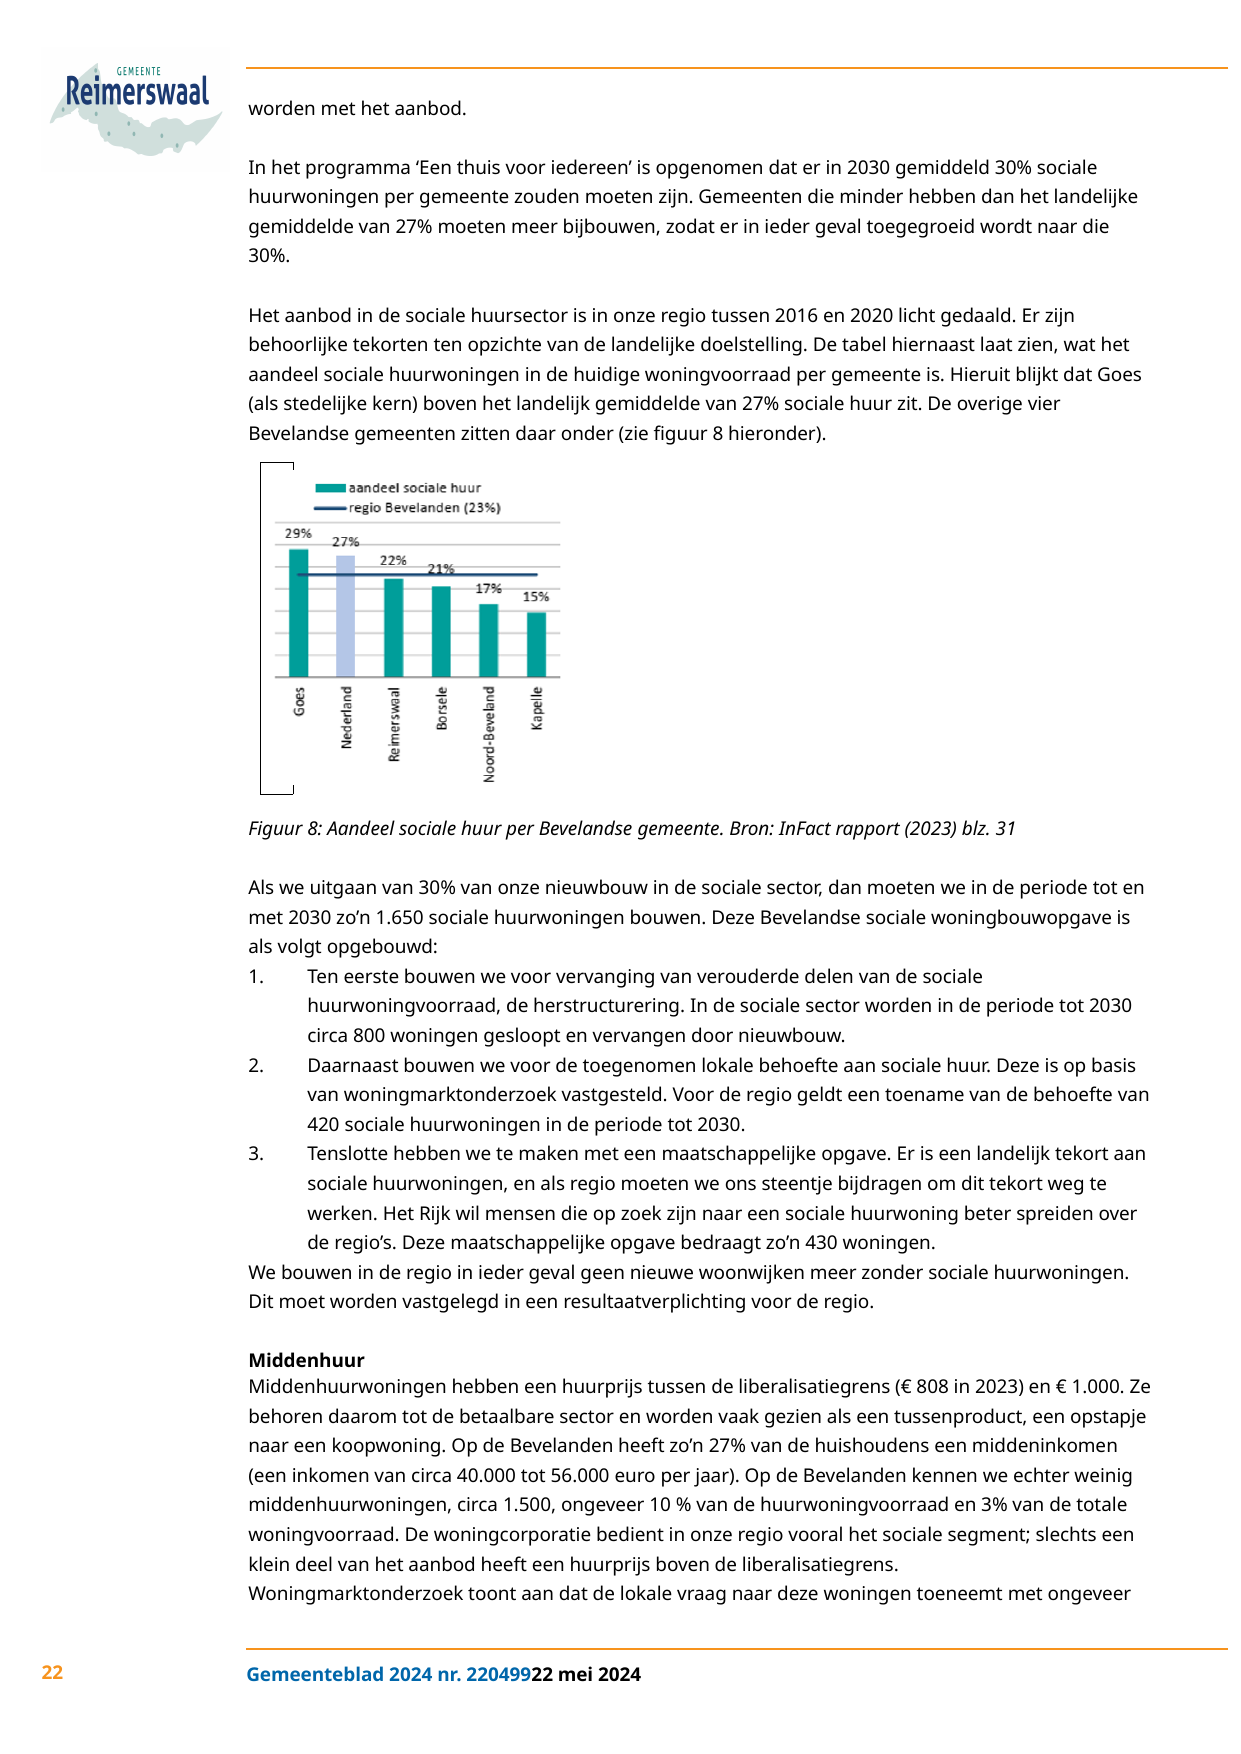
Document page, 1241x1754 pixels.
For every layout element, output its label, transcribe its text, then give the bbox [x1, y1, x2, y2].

text Het aanbod in de sociale huursector is in onze regio tussen 2016 en 2020 licht gedaald. Er zijn behoorlijke tekorten ten opzichte van de landelijke doelstelling. De tabel hiernaast laat zien, wat het aandeel sociale huurwoningen in de huidige woningvoorraad per gemeente is. Hieruit blijkt dat Goes (als stedelijke kern) boven het landelijk gemiddelde van 27% sociale huur zit. De overige vier Bevelandse gemeenten zitten daar onder (zie figuur 8 hieronder). [248, 302, 1152, 446]
picture [41, 47, 231, 172]
text We bouwen in de regio in ieder geval geen nieuwe woonwijken meer zonder sociale huurwoningen. Dit moet worden vastgelegd in een resultaatverplichting voor de regio. [248, 1259, 1152, 1314]
text Middenhuurwoningen hebben een huurprijs tussen de liberalisatiegrens (€ 808 in 2023) en € 1.000. Ze behoren daarom tot de betaalbare sector en worden vaak gezien als een tussenproduct, een opstapje naar een koopwoning. Op de Bevelanden heeft zo’n 27% van de huishoudens een middeninkomen (een inkomen van circa 40.000 tot 56.000 euro per jaar). Op de Bevelanden kennen we echter weinig middenhuurwoningen, circa 1.500, ongeveer 10 % van de huurwoningvoorraad en 3% van de totale woningvoorraad. De woningcorporatie bedient in onze regio vooral het sociale segment; slechts een klein deel van het aanbod heeft een huurprijs boven de liberalisatiegrens. [248, 1373, 1152, 1577]
list Ten eerste bouwen we voor vervanging van verouderde delen van de sociale huurwoningvoorraad, de herstructurering. In de sociale sector worden in de periode tot 2030 circa 800 woningen gesloopt en vervangen door nieuwbouw. [248, 963, 1152, 1048]
text Middenhuur [248, 1348, 1152, 1373]
text Als we uitgaan van 30% van onze nieuwbouw in de sociale sector, dan moeten we in de periode tot en met 2030 zo’n 1.650 sociale huurwoningen bouwen. Deze Bevelandse sociale woningbouwopgave is als volgt opgebouwd: [248, 874, 1152, 959]
list Daarnaast bouwen we voor de toegenomen lokale behoefte aan sociale huur. Deze is op basis van woningmarktonderzoek vastgesteld. Voor de regio geldt een toename van de behoefte van 420 sociale huurwoningen in de periode tot 2030. [248, 1052, 1152, 1137]
text In het programma ‘Een thuis voor iedereen’ is opgenomen dat er in 2030 gemiddeld 30% sociale huurwoningen per gemeente zouden moeten zijn. Gemeenten die minder hebben dan het landelijke gemiddelde van 27% moeten meer bijbouwen, zodat er in ieder geval toegegroeid wordt naar die 30%. [248, 154, 1152, 268]
text worden met het aanbod. [248, 95, 1152, 121]
text Figuur 8: Aandeel sociale huur per Bevelandse gemeente. Bron: InFact rapport (2023) blz. 31 [248, 815, 1152, 841]
list Tenslotte hebben we te maken met een maatschappelijke opgave. Er is een landelijk tekort aan sociale huurwoningen, en als regio moeten we ons steentje bijdragen om dit tekort weg te werken. Het Rijk wil mensen die op zoek zijn naar een sociale huurwoning beter spreiden over de regio’s. Deze maatschappelijke opgave bedraagt zo’n 430 woningen. [248, 1141, 1152, 1255]
text Woningmarktonderzoek toont aan dat de lokale vraag naar deze woningen toeneemt met ongeveer [248, 1580, 1152, 1606]
picture [268, 470, 565, 785]
